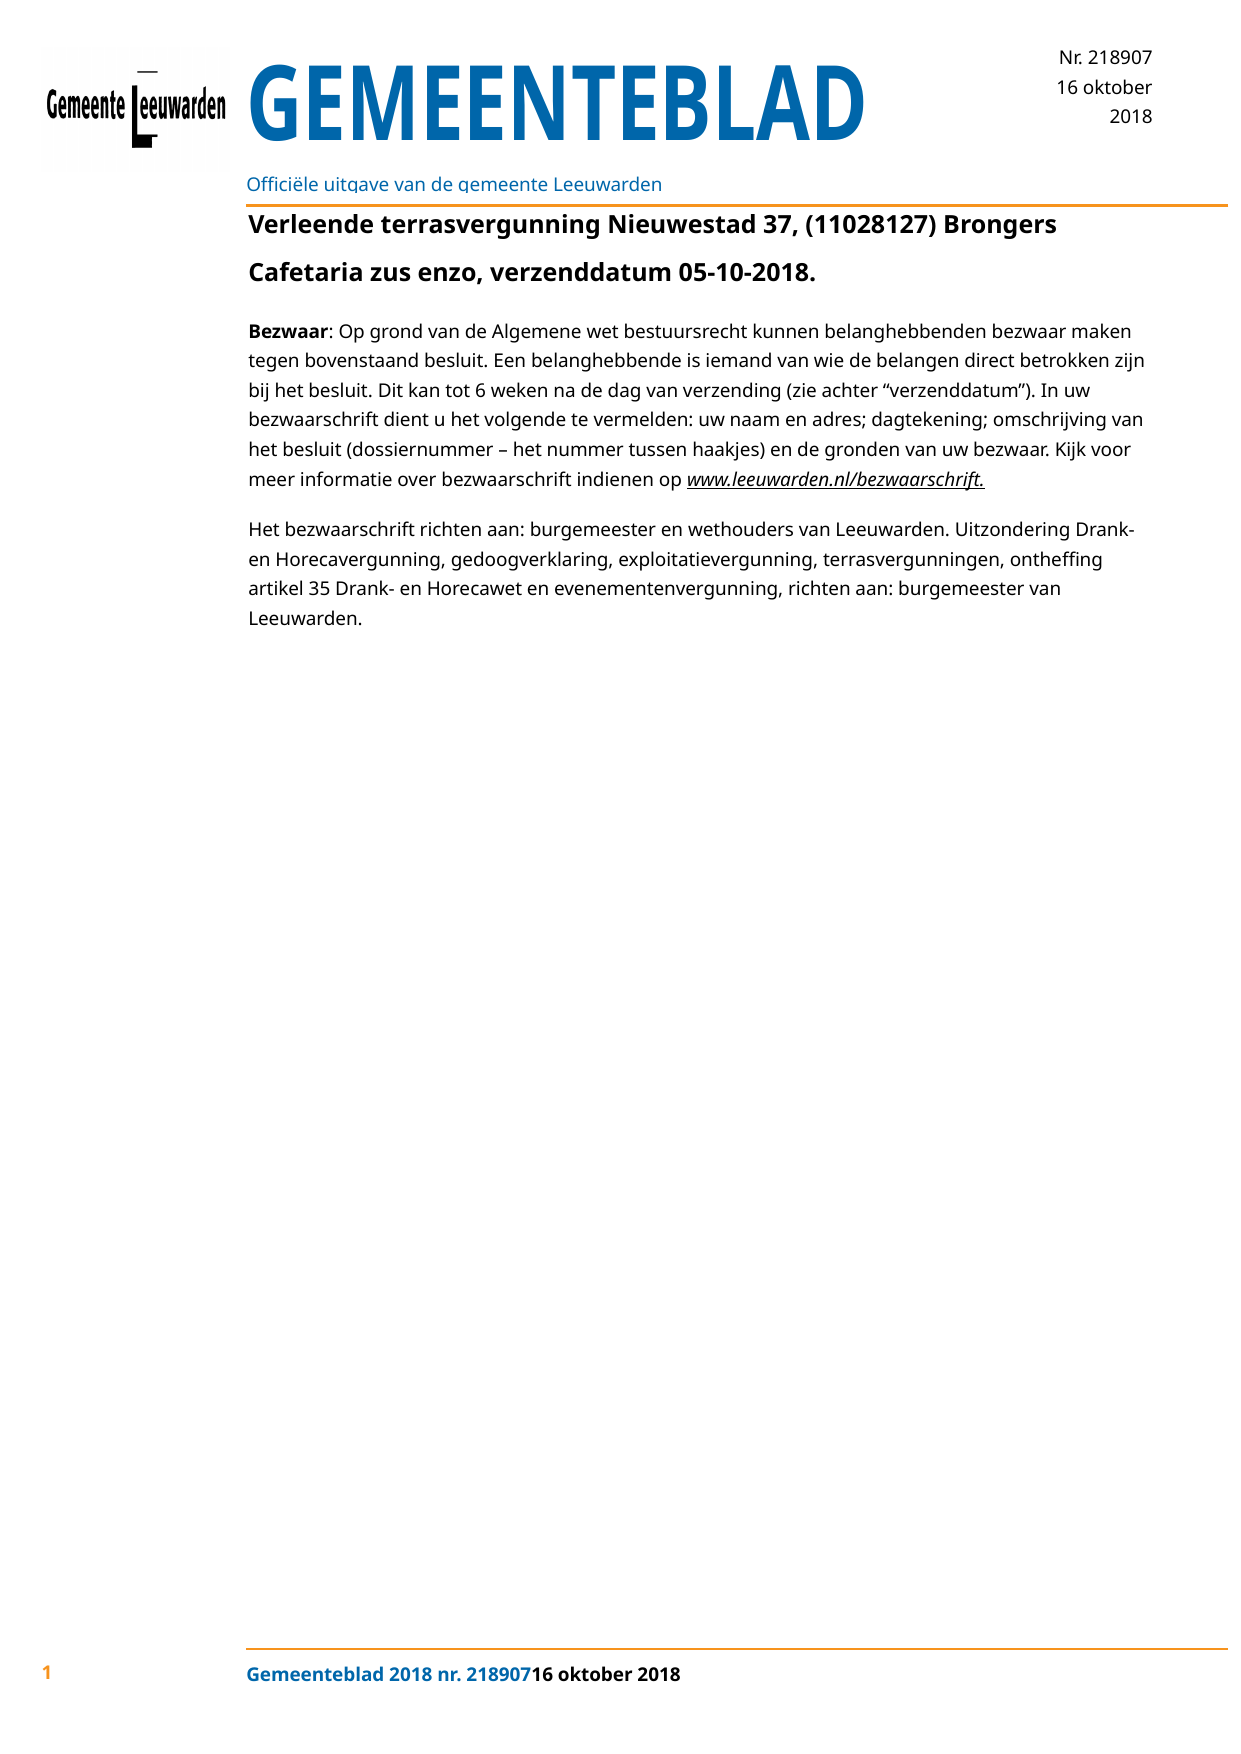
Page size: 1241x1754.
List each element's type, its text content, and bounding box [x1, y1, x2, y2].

picture [41, 47, 231, 172]
text Verleende terrasvergunning Nieuwestad 37, (11028127) Brongers Cafetaria zus enzo, verzenddatum 05-10-2018. [248, 207, 1152, 288]
text Het bezwaarschrift richten aan: burgemeester en wethouders van Leeuwarden. Uitzondering Drank- en Horecavergunning, gedoogverklaring, exploitatievergunning, terrasvergunningen, ontheffing artikel 35 Drank- en Horecawet en evenementenvergunning, richten aan: burgemeester van Leeuwarden. [248, 516, 1152, 631]
text Bezwaar: Op grond van de Algemene wet bestuursrecht kunnen belanghebbenden bezwaar maken tegen bovenstaand besluit. Een belanghebbende is iemand van wie de belangen direct betrokken zijn bij het besluit. Dit kan tot 6 weken na de dag van verzending (zie achter “verzenddatum”). In uw bezwaarschrift dient u het volgende te vermelden: uw naam en adres; dagtekening; omschrijving van het besluit (dossiernummer – het nummer tussen haakjes) en de gronden van uw bezwaar. Kijk voor meer informatie over bezwaarschrift indienen op www.leeuwarden.nl/bezwaarschrift. [248, 318, 1152, 492]
